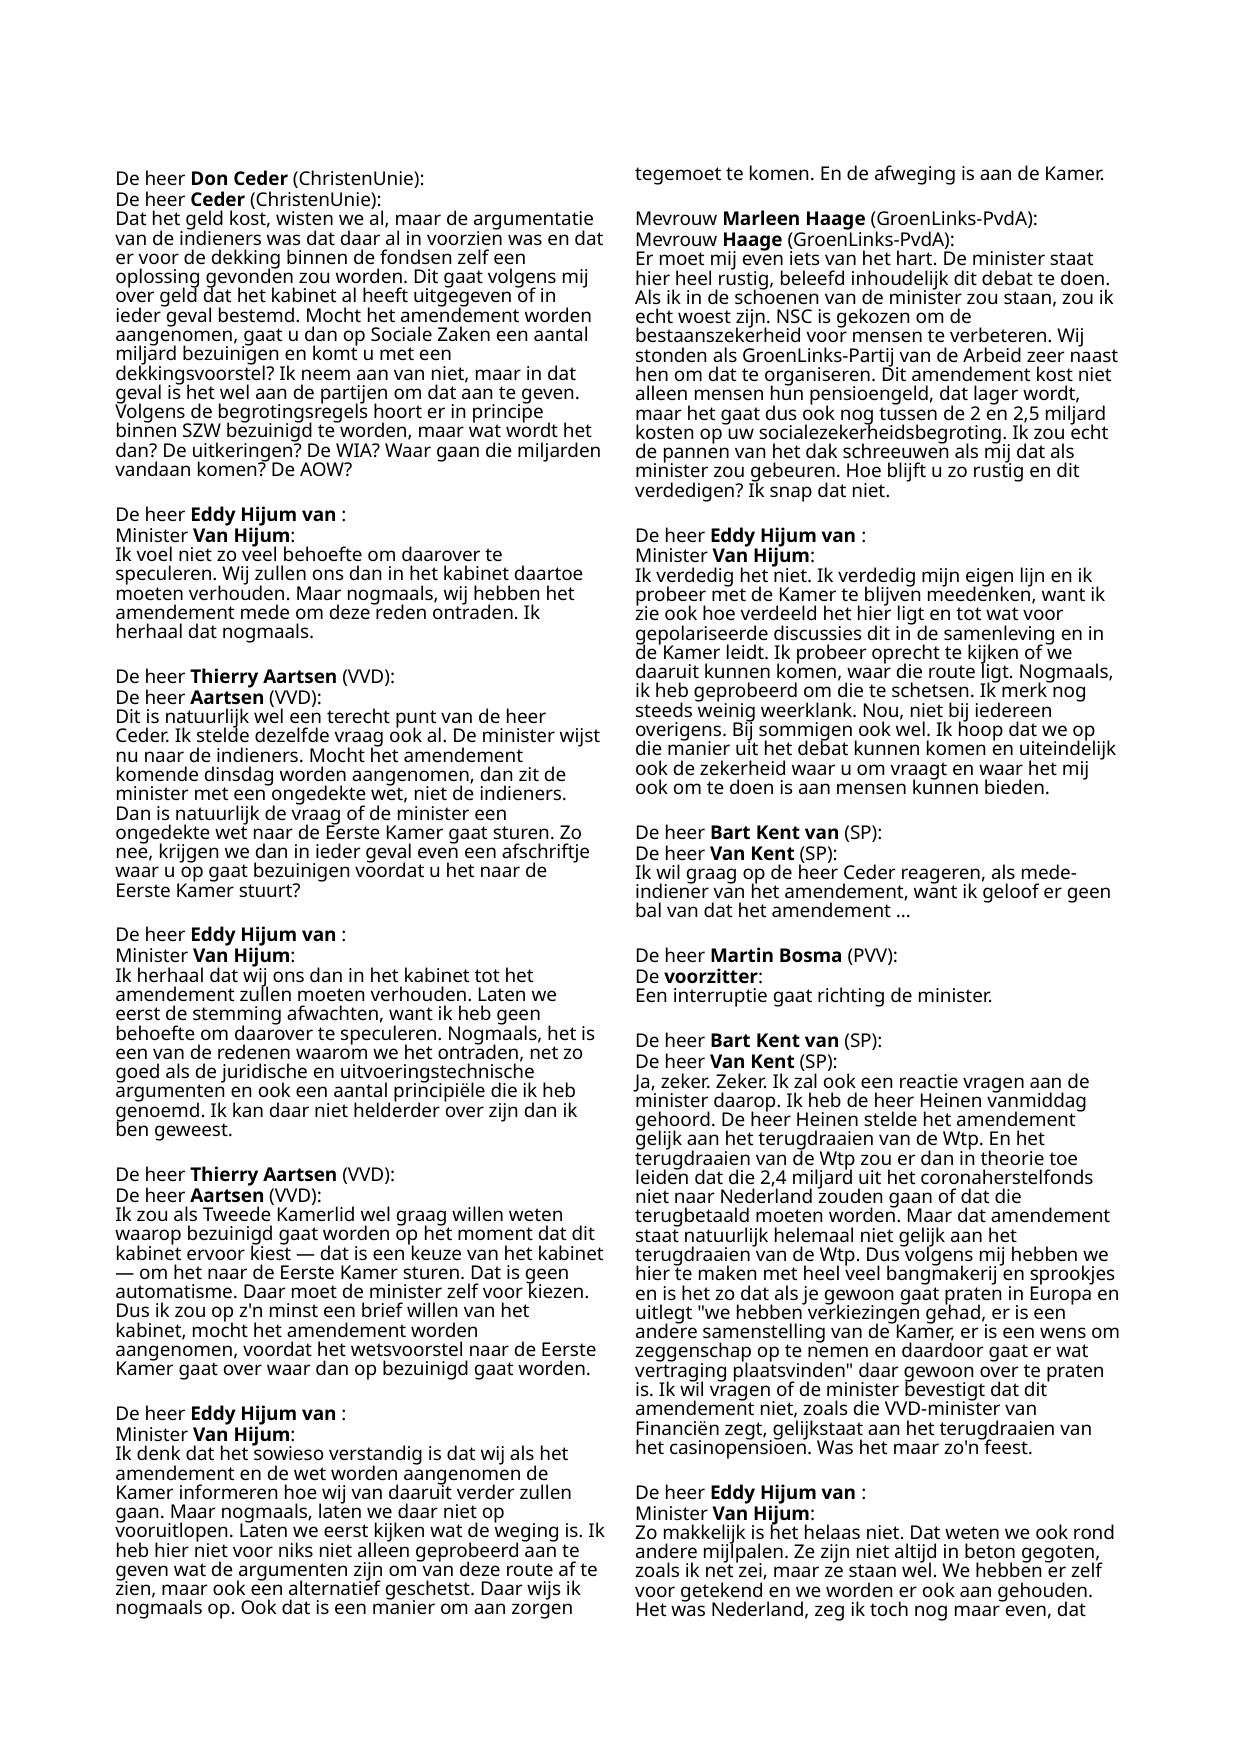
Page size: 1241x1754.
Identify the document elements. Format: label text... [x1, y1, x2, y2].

text Ik zou als Tweede Kamerlid wel graag willen weten waarop bezuinigd gaat worden op het moment dat dit kabinet ervoor kiest — dat is een keuze van het kabinet — om het naar de Eerste Kamer sturen. Dat is geen automatisme. Daar moet de minister zelf voor kiezen. Dus ik zou op z'n minst een brief willen van het kabinet, mocht het amendement worden aangenomen, voordat het wetsvoorstel naar de Eerste Kamer gaat over waar dan op bezuinigd gaat worden. [115, 1206, 605, 1379]
text Minister Van Hijum: [115, 1426, 605, 1445]
text Een interruptie gaat richting de minister. [635, 987, 1125, 1007]
text De heer Ceder (ChristenUnie): [115, 191, 605, 210]
text De heer Thierry Aartsen (VVD): [115, 1161, 605, 1187]
text De heer Don Ceder (ChristenUnie): [115, 165, 605, 191]
text Dat het geld kost, wisten we al, maar de argumentatie van de indieners was dat daar al in voorzien was en dat er voor de dekking binnen de fondsen zelf een oplossing gevonden zou worden. Dit gaat volgens mij over geld dat het kabinet al heeft uitgegeven of in ieder geval bestemd. Mocht het amendement worden aangenomen, gaat u dan op Sociale Zaken een aantal miljard bezuinigen en komt u met een dekkingsvoorstel? Ik neem aan van niet, maar in dat geval is het wel aan de partijen om dat aan te geven. Volgens de begrotingsregels hoort er in principe binnen SZW bezuinigd te worden, maar wat wordt het dan? De uitkeringen? De WIA? Waar gaan die miljarden vandaan komen? De AOW? [115, 210, 605, 480]
text De heer Thierry Aartsen (VVD): [115, 663, 605, 689]
text De heer Martin Bosma (PVV): [635, 942, 1125, 968]
text tegemoet te komen. En de afweging is aan de Kamer. [635, 165, 1125, 184]
text De heer Eddy Hijum van : [635, 522, 1125, 547]
text Ik voel niet zo veel behoefte om daarover te speculeren. Wij zullen ons dan in het kabinet daartoe moeten verhouden. Maar nogmaals, wij hebben het amendement mede om deze reden ontraden. Ik herhaal dat nogmaals. [115, 546, 605, 642]
text Ik herhaal dat wij ons dan in het kabinet tot het amendement zullen moeten verhouden. Laten we eerst de stemming afwachten, want ik heb geen behoefte om daarover te speculeren. Nogmaals, het is een van de redenen waarom we het ontraden, net zo goed als de juridische en uitvoeringstechnische argumenten en ook een aantal principiële die ik heb genoemd. Ik kan daar niet helderder over zijn dan ik ben geweest. [115, 967, 605, 1140]
text De heer Eddy Hijum van : [635, 1479, 1125, 1504]
text De heer Eddy Hijum van : [115, 1400, 605, 1426]
text Ik verdedig het niet. Ik verdedig mijn eigen lijn en ik probeer met de Kamer te blijven meedenken, want ik zie ook hoe verdeeld het hier ligt en tot wat voor gepolariseerde discussies dit in de samenleving en in de Kamer leidt. Ik probeer oprecht te kijken of we daaruit kunnen komen, waar die route ligt. Nogmaals, ik heb geprobeerd om die te schetsen. Ik merk nog steeds weinig weerklank. Nou, niet bij iedereen overigens. Bij sommigen ook wel. Ik hoop dat we op die manier uit het debat kunnen komen en uiteindelijk ook de zekerheid waar u om vraagt en waar het mij ook om te doen is aan mensen kunnen bieden. [635, 567, 1125, 798]
text Minister Van Hijum: [115, 527, 605, 546]
text Minister Van Hijum: [635, 547, 1125, 567]
text De heer Aartsen (VVD): [115, 689, 605, 708]
text Er moet mij even iets van het hart. De minister staat hier heel rustig, beleefd inhoudelijk dit debat te doen. Als ik in de schoenen van de minister zou staan, zou ik echt woest zijn. NSC is gekozen om de bestaanszekerheid voor mensen te verbeteren. Wij stonden als GroenLinks-Partij van de Arbeid zeer naast hen om dat te organiseren. Dit amendement kost niet alleen mensen hun pensioengeld, dat lager wordt, maar het gaat dus ook nog tussen de 2 en 2,5 miljard kosten op uw socialezekerheidsbegroting. Ik zou echt de pannen van het dak schreeuwen als mij dat als minister zou gebeuren. Hoe blijft u zo rustig en dit verdedigen? Ik snap dat niet. [635, 250, 1125, 501]
text De heer Van Kent (SP): [635, 1053, 1125, 1073]
text Minister Van Hijum: [635, 1504, 1125, 1524]
text De heer Bart Kent van (SP): [635, 1028, 1125, 1053]
text De heer Bart Kent van (SP): [635, 819, 1125, 844]
text Ja, zeker. Zeker. Ik zal ook een reactie vragen aan de minister daarop. Ik heb de heer Heinen vanmiddag gehoord. De heer Heinen stelde het amendement gelijk aan het terugdraaien van de Wtp. En het terugdraaien van de Wtp zou er dan in theorie toe leiden dat die 2,4 miljard uit het coronaherstelfonds niet naar Nederland zouden gaan of dat die terugbetaald moeten worden. Maar dat amendement staat natuurlijk helemaal niet gelijk aan het terugdraaien van de Wtp. Dus volgens mij hebben we hier te maken met heel veel bangmakerij en sprookjes en is het zo dat als je gewoon gaat praten in Europa en uitlegt "we hebben verkiezingen gehad, er is een andere samenstelling van de Kamer, er is een wens om zeggenschap op te nemen en daardoor gaat er wat vertraging plaatsvinden" daar gewoon over te praten is. Ik wil vragen of de minister bevestigt dat dit amendement niet, zoals die VVD-minister van Financiën zegt, gelijkstaat aan het terugdraaien van het casinopensioen. Was het maar zo'n feest. [635, 1073, 1125, 1458]
text De heer Van Kent (SP): [635, 844, 1125, 864]
text Minister Van Hijum: [115, 947, 605, 967]
text Mevrouw Marleen Haage (GroenLinks-PvdA): [635, 205, 1125, 231]
text Zo makkelijk is het helaas niet. Dat weten we ook rond andere mijlpalen. Ze zijn niet altijd in beton gegoten, zoals ik net zei, maar ze staan wel. We hebben er zelf voor getekend en we worden er ook aan gehouden. Het was Nederland, zeg ik toch nog maar even, dat [635, 1524, 1125, 1620]
text Mevrouw Haage (GroenLinks-PvdA): [635, 231, 1125, 250]
text De heer Aartsen (VVD): [115, 1187, 605, 1206]
text Dit is natuurlijk wel een terecht punt van de heer Ceder. Ik stelde dezelfde vraag ook al. De minister wijst nu naar de indieners. Mocht het amendement komende dinsdag worden aangenomen, dan zit de minister met een ongedekte wet, niet de indieners. Dan is natuurlijk de vraag of de minister een ongedekte wet naar de Eerste Kamer gaat sturen. Zo nee, krijgen we dan in ieder geval even een afschriftje waar u op gaat bezuinigen voordat u het naar de Eerste Kamer stuurt? [115, 708, 605, 901]
text Ik denk dat het sowieso verstandig is dat wij als het amendement en de wet worden aangenomen de Kamer informeren hoe wij van daaruit verder zullen gaan. Maar nogmaals, laten we daar niet op vooruitlopen. Laten we eerst kijken wat de weging is. Ik heb hier niet voor niks niet alleen geprobeerd aan te geven wat de argumenten zijn om van deze route af te zien, maar ook een alternatief geschetst. Daar wijs ik nogmaals op. Ook dat is een manier om aan zorgen [115, 1445, 605, 1619]
text Ik wil graag op de heer Ceder reageren, als mede-indiener van het amendement, want ik geloof er geen bal van dat het amendement … [635, 864, 1125, 922]
text De heer Eddy Hijum van : [115, 501, 605, 527]
text De voorzitter: [635, 968, 1125, 987]
text De heer Eddy Hijum van : [115, 922, 605, 947]
